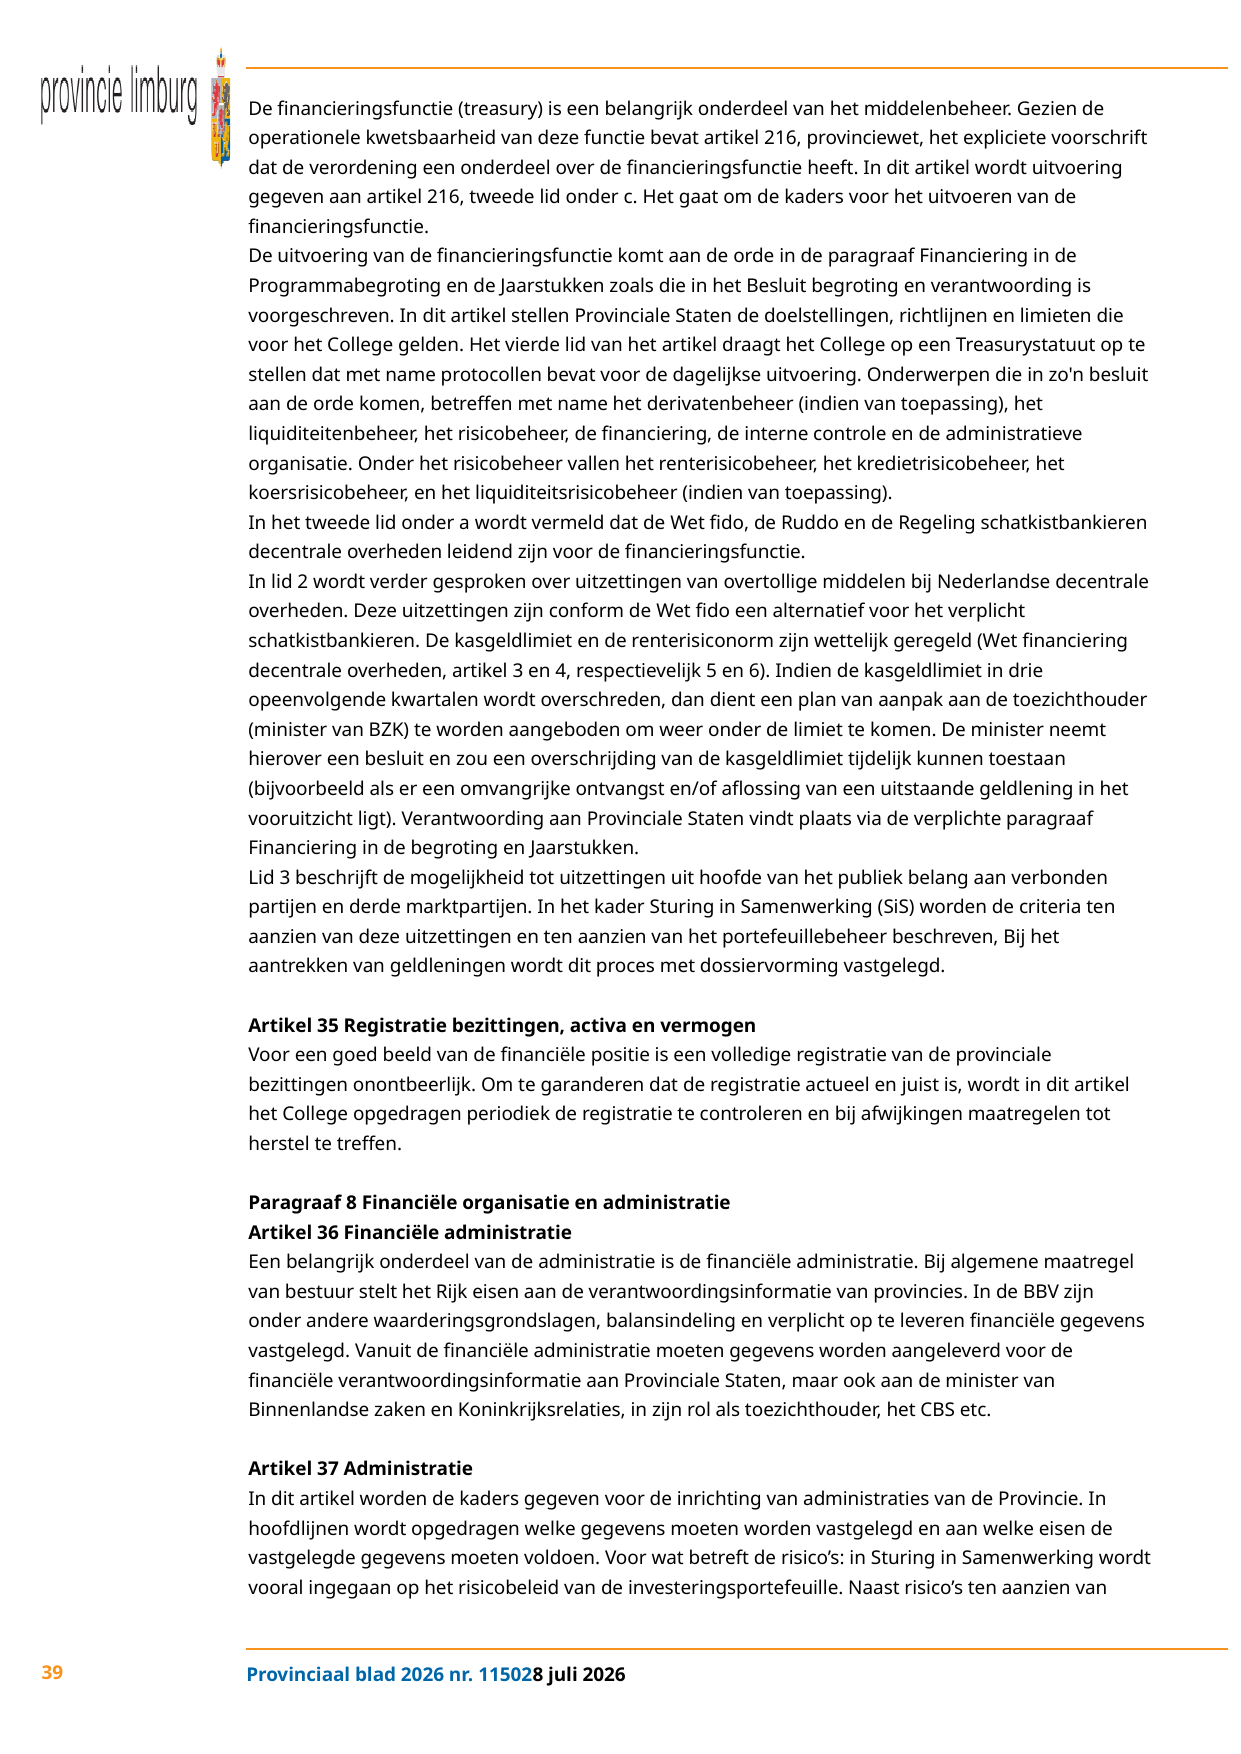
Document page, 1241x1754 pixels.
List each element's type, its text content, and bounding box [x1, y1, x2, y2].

text Een belangrijk onderdeel van de administratie is de financiële administratie. Bij algemene maatregel van bestuur stelt het Rijk eisen aan de verantwoordingsinformatie van provincies. In de BBV zijn onder andere waarderingsgrondslagen, balansindeling en verplicht op te leveren financiële gegevens vastgelegd. Vanuit de financiële administratie moeten gegevens worden aangeleverd voor de financiële verantwoordingsinformatie aan Provinciale Staten, maar ook aan de minister van Binnenlandse zaken en Koninkrijksrelaties, in zijn rol als toezichthouder, het CBS etc. [248, 1248, 1152, 1422]
text In lid 2 wordt verder gesproken over uitzettingen van overtollige middelen bij Nederlandse decentrale overheden. Deze uitzettingen zijn conform de Wet fido een alternatief voor het verplicht schatkistbankieren. De kasgeldlimiet en de renterisiconorm zijn wettelijk geregeld (Wet financiering decentrale overheden, artikel 3 en 4, respectievelijk 5 en 6). Indien de kasgeldlimiet in drie opeenvolgende kwartalen wordt overschreden, dan dient een plan van aanpak aan de toezichthouder (minister van BZK) te worden aangeboden om weer onder de limiet te komen. De minister neemt hierover een besluit en zou een overschrijding van de kasgeldlimiet tijdelijk kunnen toestaan (bijvoorbeeld als er een omvangrijke ontvangst en/of aflossing van een uitstaande geldlening in het vooruitzicht ligt). Verantwoording aan Provinciale Staten vindt plaats via de verplichte paragraaf Financiering in de begroting en Jaarstukken. [248, 568, 1152, 860]
text In het tweede lid onder a wordt vermeld dat de Wet fido, de Ruddo en de Regeling schatkistbankieren decentrale overheden leidend zijn voor de financieringsfunctie. [248, 509, 1152, 564]
text In dit artikel worden de kaders gegeven voor de inrichting van administraties van de Provincie. In hoofdlijnen wordt opgedragen welke gegevens moeten worden vastgelegd en aan welke eisen de vastgelegde gegevens moeten voldoen. Voor wat betreft de risico’s: in Sturing in Samenwerking wordt vooral ingegaan op het risicobeleid van de investeringsportefeuille. Naast risico’s ten aanzien van [248, 1485, 1152, 1600]
text De financieringsfunctie (treasury) is een belangrijk onderdeel van het middelenbeheer. Gezien de operationele kwetsbaarheid van deze functie bevat artikel 216, provinciewet, het expliciete voorschrift dat de verordening een onderdeel over de financieringsfunctie heeft. In dit artikel wordt uitvoering gegeven aan artikel 216, tweede lid onder c. Het gaat om de kaders voor het uitvoeren van de financieringsfunctie. [248, 95, 1152, 239]
text Artikel 36 Financiële administratie [248, 1219, 1152, 1245]
text Voor een goed beeld van de financiële positie is een volledige registratie van de provinciale bezittingen onontbeerlijk. Om te garanderen dat de registratie actueel en juist is, wordt in dit artikel het College opgedragen periodiek de registratie te controleren en bij afwijkingen maatregelen tot herstel te treffen. [248, 1041, 1152, 1156]
picture [41, 47, 231, 172]
text Paragraaf 8 Financiële organisatie en administratie [248, 1189, 1152, 1215]
text Artikel 37 Administratie [248, 1456, 1152, 1481]
text Artikel 35 Registratie bezittingen, activa en vermogen [248, 1012, 1152, 1038]
text Lid 3 beschrijft de mogelijkheid tot uitzettingen uit hoofde van het publiek belang aan verbonden partijen en derde marktpartijen. In het kader Sturing in Samenwerking (SiS) worden de criteria ten aanzien van deze uitzettingen en ten aanzien van het portefeuillebeheer beschreven, Bij het aantrekken van geldleningen wordt dit proces met dossiervorming vastgelegd. [248, 864, 1152, 978]
text De uitvoering van de financieringsfunctie komt aan de orde in de paragraaf Financiering in de Programmabegroting en de Jaarstukken zoals die in het Besluit begroting en verantwoording is voorgeschreven. In dit artikel stellen Provinciale Staten de doelstellingen, richtlijnen en limieten die voor het College gelden. Het vierde lid van het artikel draagt het College op een Treasurystatuut op te stellen dat met name protocollen bevat voor de dagelijkse uitvoering. Onderwerpen die in zo'n besluit aan de orde komen, betreffen met name het derivatenbeheer (indien van toepassing), het liquiditeitenbeheer, het risicobeheer, de financiering, de interne controle en de administratieve organisatie. Onder het risicobeheer vallen het renterisicobeheer, het kredietrisicobeheer, het koersrisicobeheer, en het liquiditeitsrisicobeheer (indien van toepassing). [248, 243, 1152, 505]
